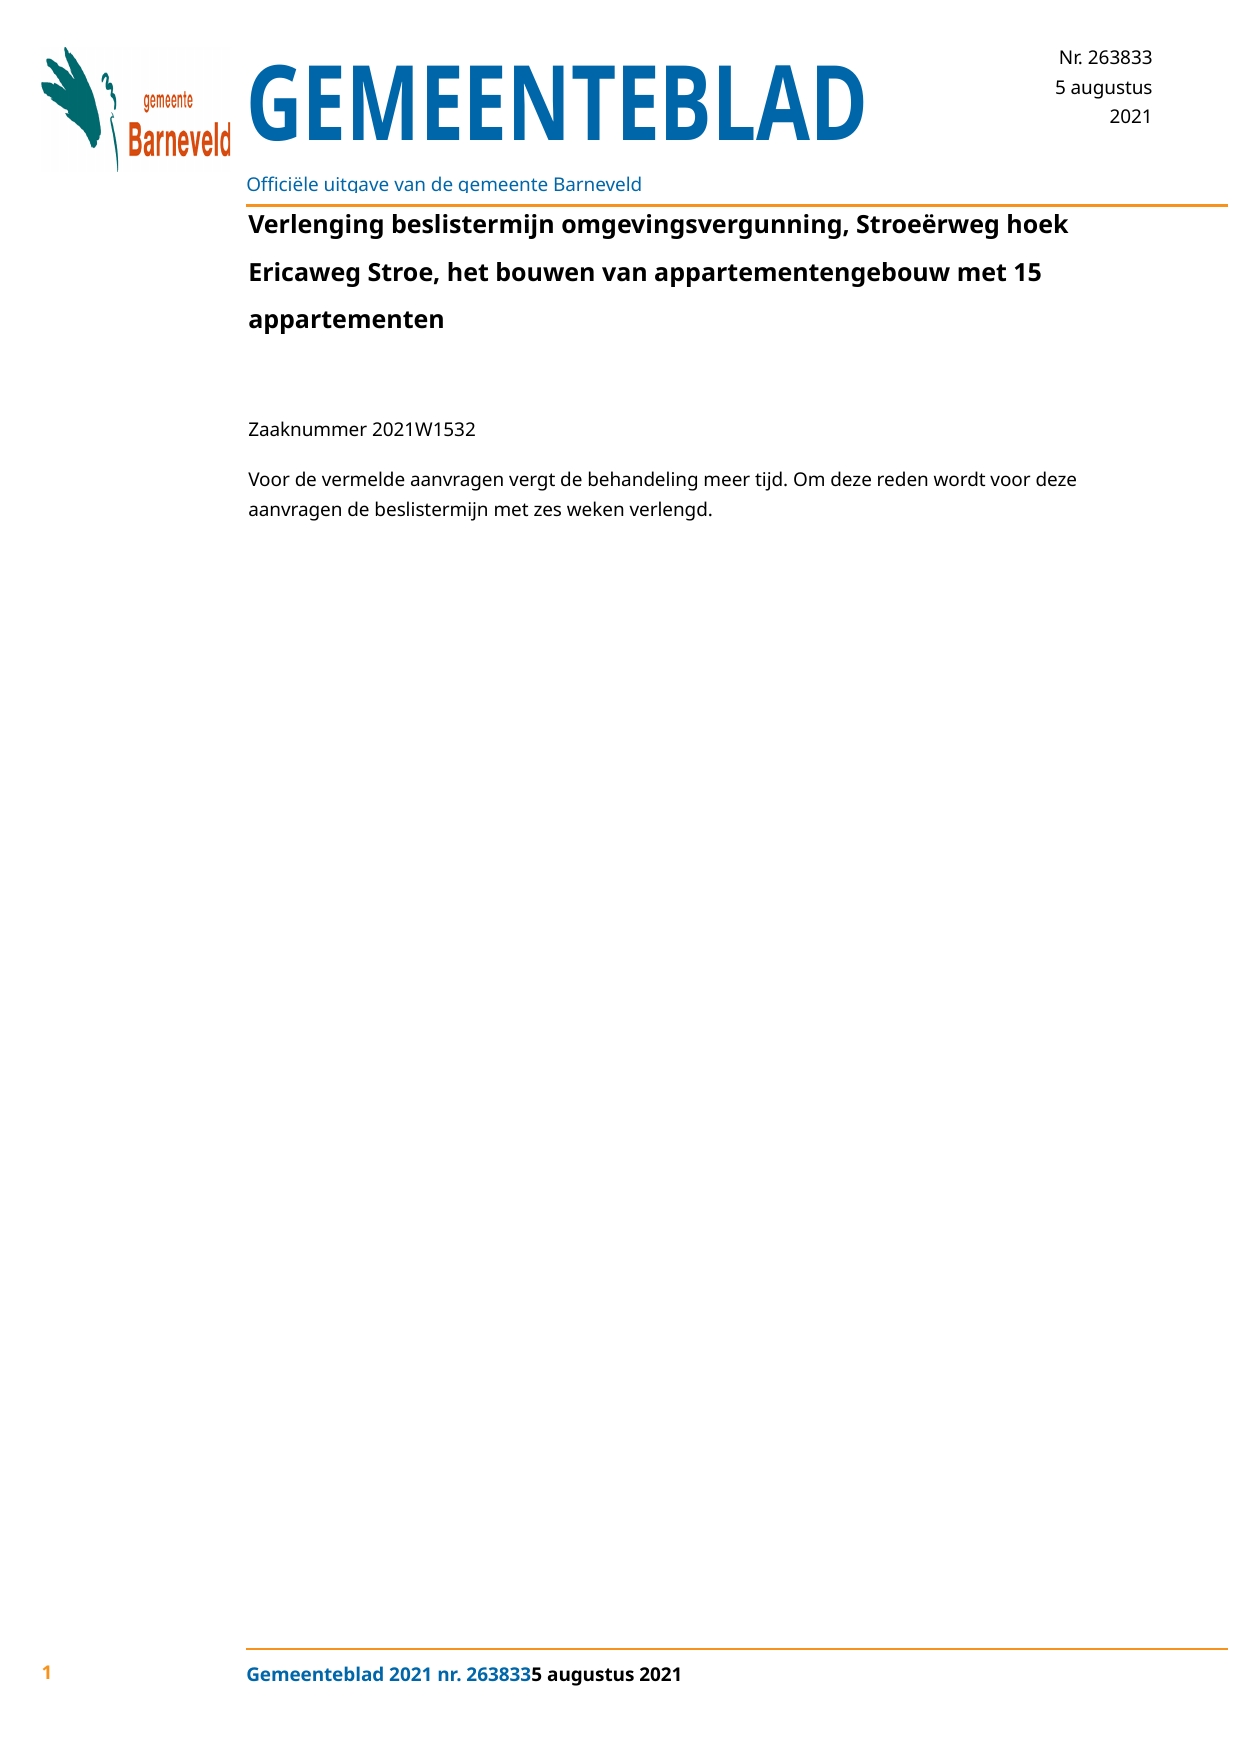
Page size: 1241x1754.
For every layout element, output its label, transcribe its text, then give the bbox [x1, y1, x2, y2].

text Voor de vermelde aanvragen vergt de behandeling meer tijd. Om deze reden wordt voor deze aanvragen de beslistermijn met zes weken verlengd. [248, 466, 1152, 522]
picture [41, 47, 231, 172]
text Zaaknummer 2021W1532 [248, 416, 1152, 442]
text Verlenging beslistermijn omgevingsvergunning, Stroeërweg hoek Ericaweg Stroe, het bouwen van appartementengebouw met 15 appartementen [248, 207, 1152, 336]
